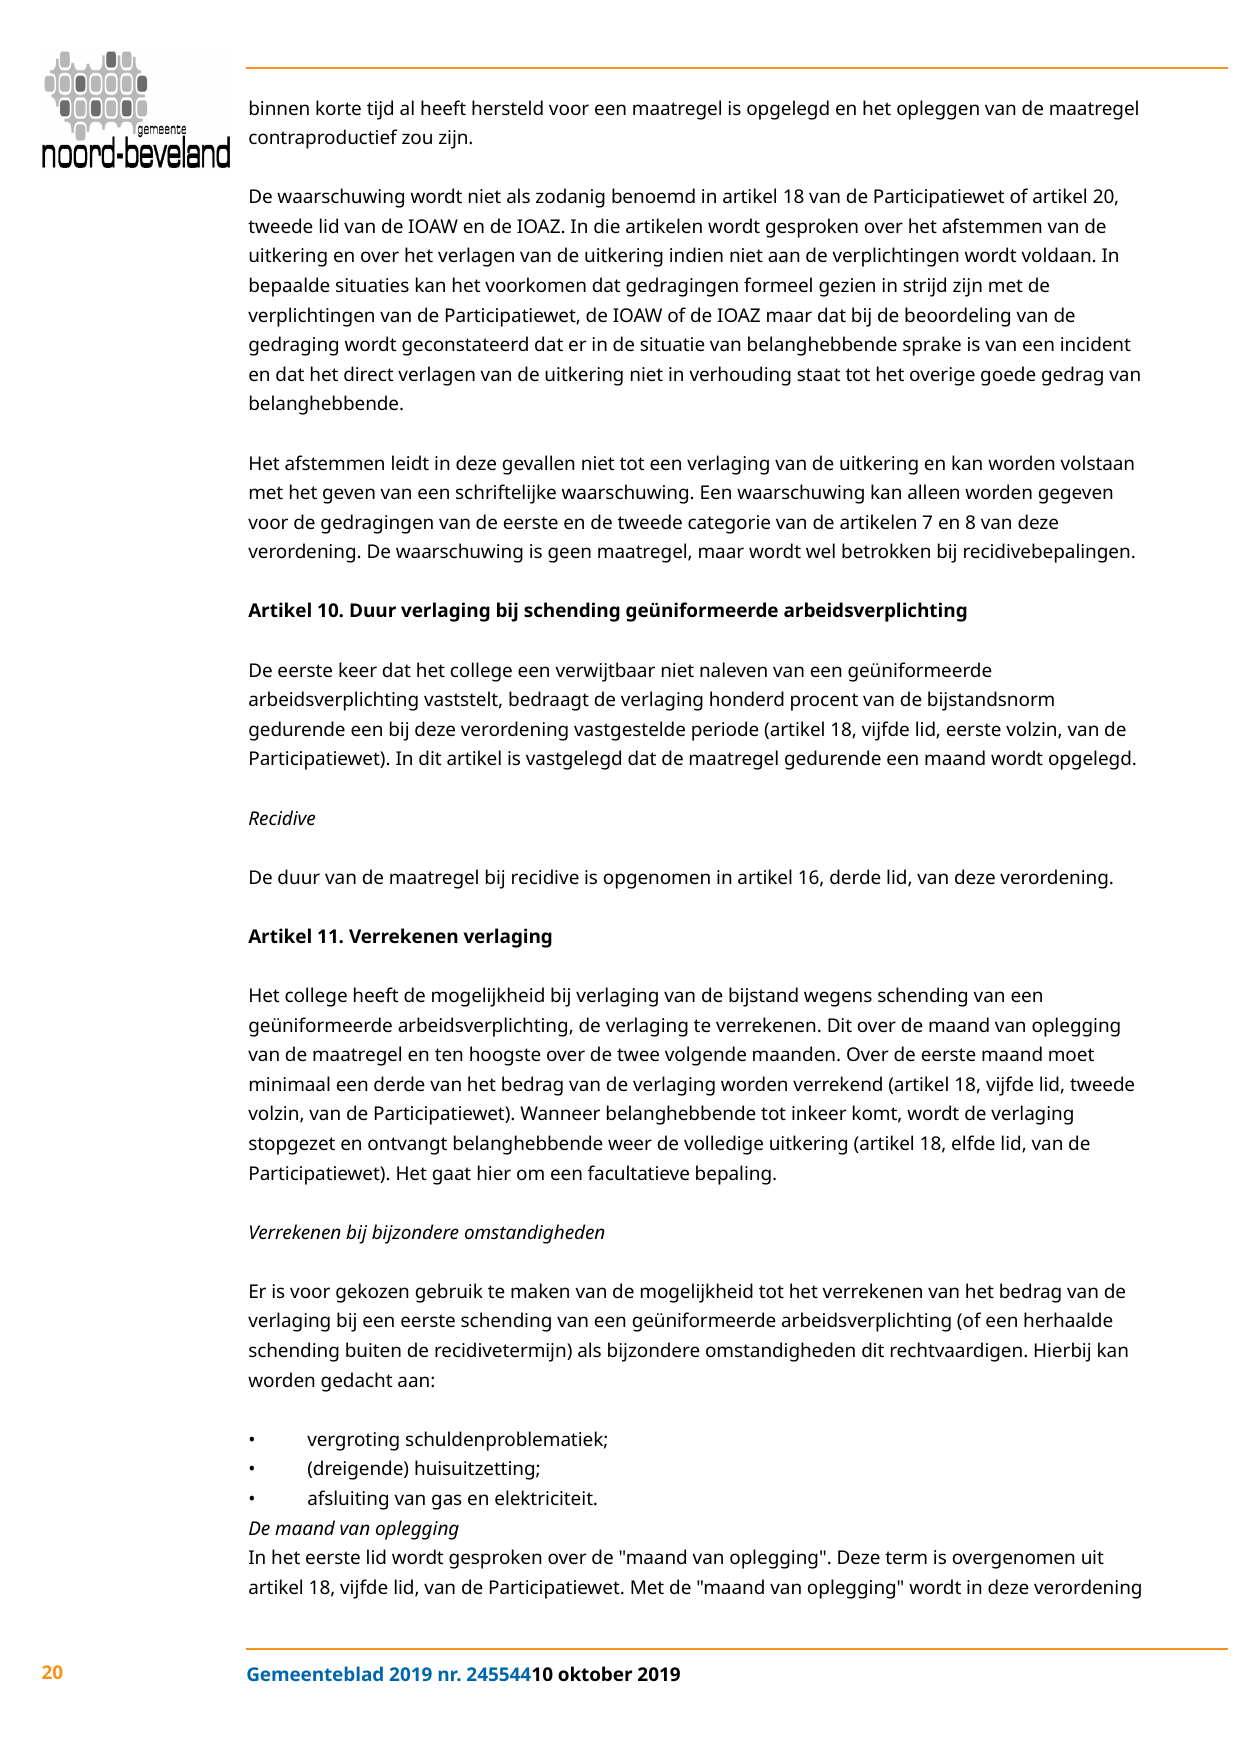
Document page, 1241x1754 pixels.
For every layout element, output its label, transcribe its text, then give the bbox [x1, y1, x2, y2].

picture [41, 47, 231, 172]
text De waarschuwing wordt niet als zodanig benoemd in artikel 18 van de Participatiewet of artikel 20, tweede lid van de IOAW en de IOAZ. In die artikelen wordt gesproken over het afstemmen van de uitkering en over het verlagen van de uitkering indien niet aan de verplichtingen wordt voldaan. In bepaalde situaties kan het voorkomen dat gedragingen formeel gezien in strijd zijn met de verplichtingen van de Participatiewet, de IOAW of de IOAZ maar dat bij de beoordeling van de gedraging wordt geconstateerd dat er in de situatie van belanghebbende sprake is van een incident en dat het direct verlagen van de uitkering niet in verhouding staat tot het overige goede gedrag van belanghebbende. [248, 183, 1152, 416]
text Recidive [248, 805, 1152, 831]
text De eerste keer dat het college een verwijtbaar niet naleven van een geüniformeerde arbeidsverplichting vaststelt, bedraagt de verlaging honderd procent van de bijstandsnorm gedurende een bij deze verordening vastgestelde periode (artikel 18, vijfde lid, eerste volzin, van de Participatiewet). In dit artikel is vastgelegd dat de maatregel gedurende een maand wordt opgelegd. [248, 657, 1152, 771]
list vergroting schuldenproblematiek; [248, 1426, 1152, 1452]
text binnen korte tijd al heeft hersteld voor een maatregel is opgelegd en het opleggen van de maatregel contraproductief zou zijn. [248, 95, 1152, 150]
text Er is voor gekozen gebruik te maken van de mogelijkheid tot het verrekenen van het bedrag van de verlaging bij een eerste schending van een geüniformeerde arbeidsverplichting (of een herhaalde schending buiten de recidivetermijn) als bijzondere omstandigheden dit rechtvaardigen. Hierbij kan worden gedacht aan: [248, 1278, 1152, 1393]
list (dreigende) huisuitzetting; [248, 1456, 1152, 1481]
text Verrekenen bij bijzondere omstandigheden [248, 1219, 1152, 1245]
text Het college heeft de mogelijkheid bij verlaging van de bijstand wegens schending van een geüniformeerde arbeidsverplichting, de verlaging te verrekenen. Dit over de maand van oplegging van de maatregel en ten hoogste over de twee volgende maanden. Over de eerste maand moet minimaal een derde van het bedrag van de verlaging worden verrekend (artikel 18, vijfde lid, tweede volzin, van de Participatiewet). Wanneer belanghebbende tot inkeer komt, wordt de verlaging stopgezet en ontvangt belanghebbende weer de volledige uitkering (artikel 18, elfde lid, van de Participatiewet). Het gaat hier om een facultatieve bepaling. [248, 982, 1152, 1186]
text Artikel 11. Verrekenen verlaging [248, 923, 1152, 949]
text In het eerste lid wordt gesproken over de "maand van oplegging". Deze term is overgenomen uit artikel 18, vijfde lid, van de Participatiewet. Met de "maand van oplegging" wordt in deze verordening [248, 1544, 1152, 1600]
text Het afstemmen leidt in deze gevallen niet tot een verlaging van de uitkering en kan worden volstaan met het geven van een schriftelijke waarschuwing. Een waarschuwing kan alleen worden gegeven voor de gedragingen van de eerste en de tweede categorie van de artikelen 7 en 8 van deze verordening. De waarschuwing is geen maatregel, maar wordt wel betrokken bij recidivebepalingen. [248, 450, 1152, 564]
text De duur van de maatregel bij recidive is opgenomen in artikel 16, derde lid, van deze verordening. [248, 864, 1152, 890]
text De maand van oplegging [248, 1515, 1152, 1541]
list afsluiting van gas en elektriciteit. [248, 1485, 1152, 1511]
text Artikel 10. Duur verlaging bij schending geüniformeerde arbeidsverplichting [248, 598, 1152, 623]
